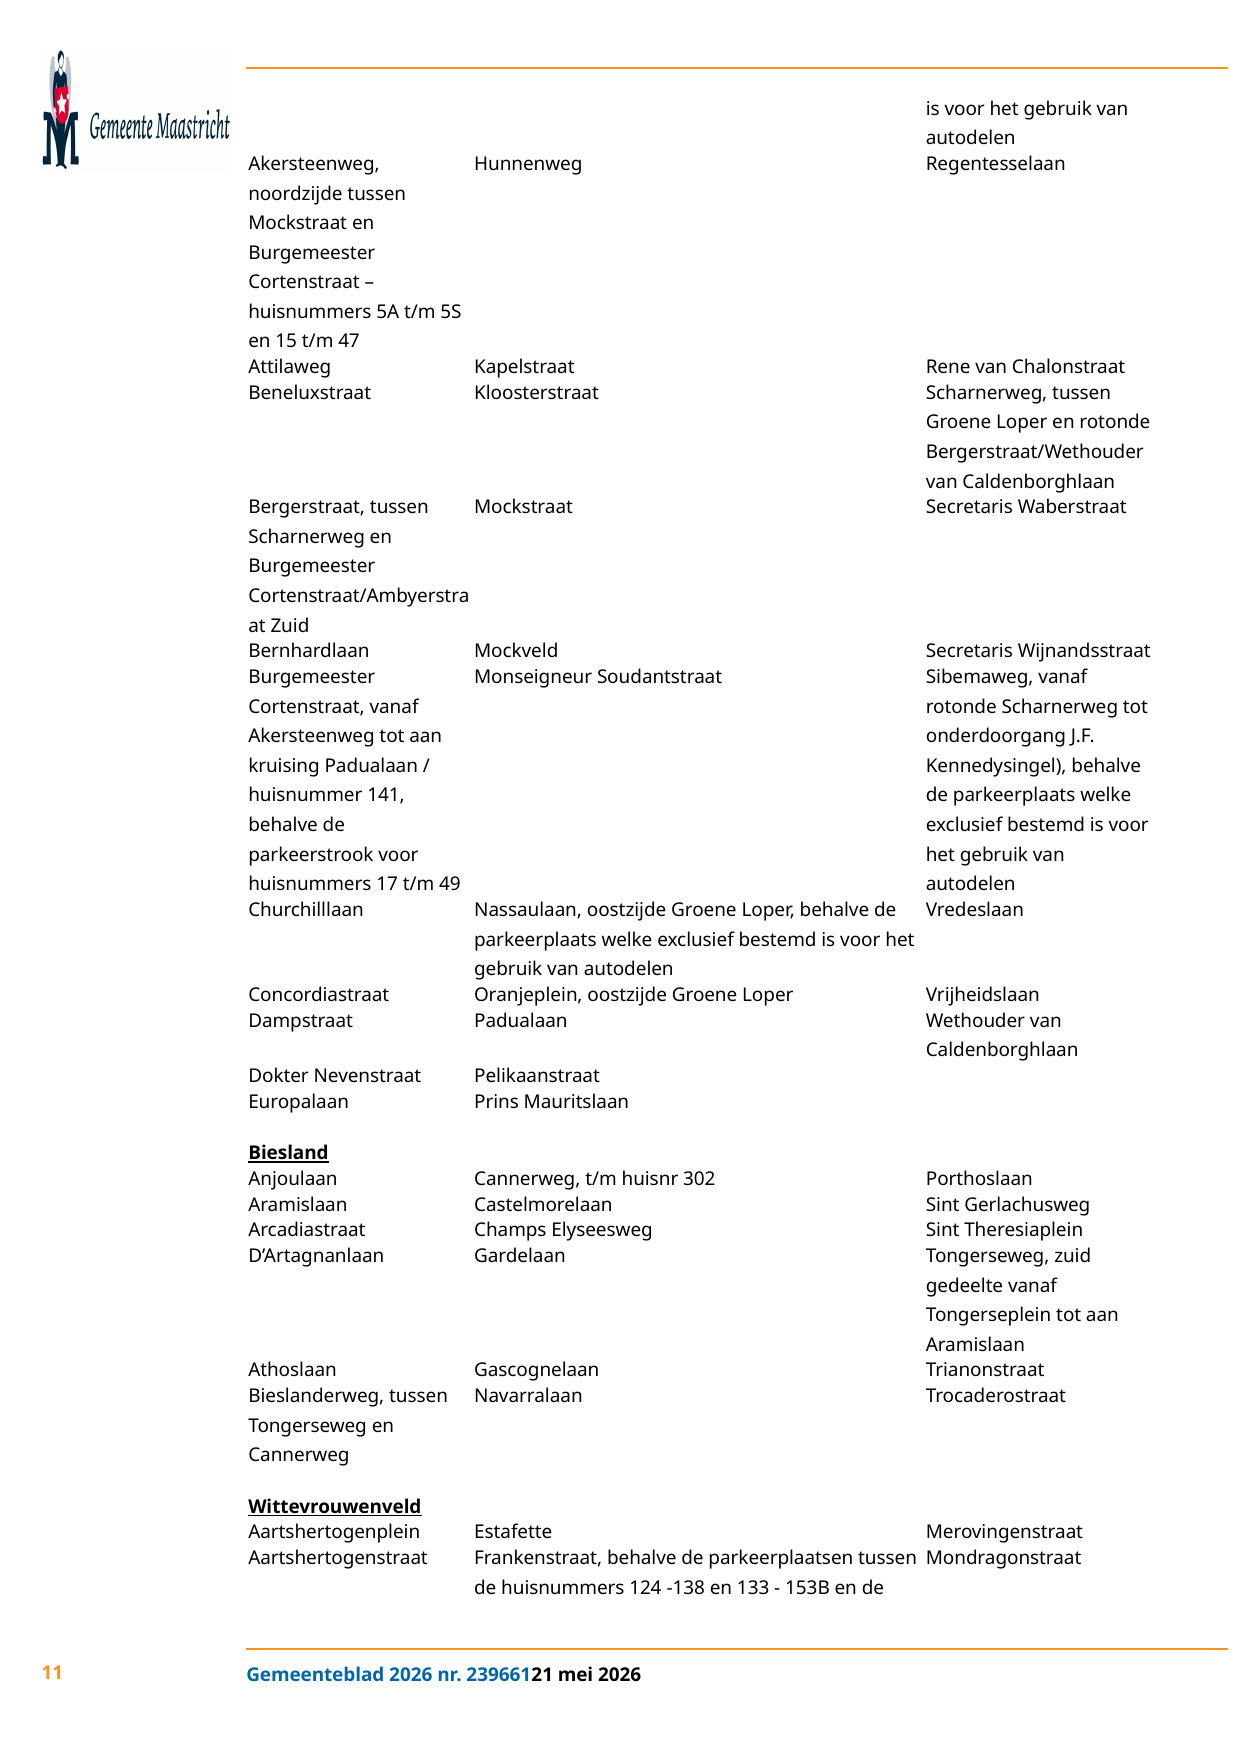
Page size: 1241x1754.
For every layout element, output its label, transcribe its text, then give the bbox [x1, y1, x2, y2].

table_cell Bergerstraat, tussen Scharnerweg en Burgemeester Cortenstraat/Ambyerstraat Zuid [248, 494, 474, 638]
table_cell Tongerseweg, zuid gedeelte vanaf Tongerseplein tot aan Aramislaan [926, 1242, 1152, 1357]
table_cell Wethouder van Caldenborghlaan [926, 1007, 1152, 1062]
table_cell Gardelaan [474, 1242, 926, 1357]
table_cell Europalaan [248, 1088, 474, 1113]
table_cell Prins Mauritslaan [474, 1088, 926, 1113]
table_cell Porthoslaan [926, 1165, 1152, 1191]
table_cell Biesland [248, 1139, 1152, 1165]
table_cell Athoslaan [248, 1357, 474, 1382]
table_cell [926, 1088, 1152, 1113]
table_cell Navarralaan [474, 1383, 926, 1467]
table_cell Akersteenweg, noordzijde tussen Mockstraat en Burgemeester Cortenstraat – huisnummers 5A t/m 5S en 15 t/m 47 [248, 150, 474, 353]
table_cell [248, 95, 474, 150]
table_cell Concordiastraat [248, 981, 474, 1007]
table_cell Vredeslaan [926, 896, 1152, 981]
table_cell Frankenstraat, behalve de parkeerplaatsen tussen de huisnummers 124 -138 en 133 - 153B en de [474, 1545, 926, 1600]
table_cell Nassaulaan, oostzijde Groene Loper, behalve de parkeerplaats welke exclusief bestemd is voor het gebruik van autodelen [474, 896, 926, 981]
table_cell Bernhardlaan [248, 638, 474, 663]
table_cell Mondragonstraat [926, 1545, 1152, 1600]
table_cell Arcadiastraat [248, 1216, 474, 1242]
table_cell Cannerweg, t/m huisnr 302 [474, 1165, 926, 1191]
table_cell Champs Elyseesweg [474, 1216, 926, 1242]
table_cell [248, 1467, 1152, 1493]
table_cell Monseigneur Soudantstraat [474, 663, 926, 896]
table_cell Hunnenweg [474, 150, 926, 353]
table_cell Dokter Nevenstraat [248, 1062, 474, 1088]
table_cell Scharnerweg, tussen Groene Loper en rotonde Bergerstraat/Wethouder van Caldenborghlaan [926, 379, 1152, 493]
table_cell Rene van Chalonstraat [926, 353, 1152, 379]
table_cell Regentesselaan [926, 150, 1152, 353]
table_cell Churchilllaan [248, 896, 474, 981]
table_cell Pelikaanstraat [474, 1062, 926, 1088]
table_cell Aartshertogenstraat [248, 1545, 474, 1600]
table_cell Mockstraat [474, 494, 926, 638]
table_cell Secretaris Wijnandsstraat [926, 638, 1152, 663]
table_cell Sint Theresiaplein [926, 1216, 1152, 1242]
table_cell [474, 95, 926, 150]
table_cell Beneluxstraat [248, 379, 474, 493]
table_cell Sint Gerlachusweg [926, 1191, 1152, 1216]
table_cell Kloosterstraat [474, 379, 926, 493]
table_cell Vrijheidslaan [926, 981, 1152, 1007]
table_cell Merovingenstraat [926, 1519, 1152, 1544]
table_cell Dampstraat [248, 1007, 474, 1062]
picture [41, 47, 231, 172]
table_cell Aartshertogenplein [248, 1519, 474, 1544]
table_cell Bieslanderweg, tussen Tongerseweg en Cannerweg [248, 1383, 474, 1467]
table_cell Oranjeplein, oostzijde Groene Loper [474, 981, 926, 1007]
table_cell Anjoulaan [248, 1165, 474, 1191]
table_cell Secretaris Waberstraat [926, 494, 1152, 638]
table_cell Wittevrouwenveld [248, 1493, 1152, 1519]
table_cell Aramislaan [248, 1191, 474, 1216]
table_cell is voor het gebruik van autodelen [926, 95, 1152, 150]
table_cell D’Artagnanlaan [248, 1242, 474, 1357]
table_cell Kapelstraat [474, 353, 926, 379]
table_cell Burgemeester Cortenstraat, vanaf Akersteenweg tot aan kruising Padualaan / huisnummer 141, behalve de parkeerstrook voor huisnummers 17 t/m 49 [248, 663, 474, 896]
table_cell Gascognelaan [474, 1357, 926, 1382]
table_cell [926, 1062, 1152, 1088]
table_cell [248, 1114, 1152, 1139]
table_cell Mockveld [474, 638, 926, 663]
table_cell Estafette [474, 1519, 926, 1544]
table_cell Castelmorelaan [474, 1191, 926, 1216]
table_cell Trocaderostraat [926, 1383, 1152, 1467]
table_cell Sibemaweg, vanaf rotonde Scharnerweg tot onderdoorgang J.F. Kennedysingel), behalve de parkeerplaats welke exclusief bestemd is voor het gebruik van autodelen [926, 663, 1152, 896]
table_cell Padualaan [474, 1007, 926, 1062]
table_cell Attilaweg [248, 353, 474, 379]
table_cell Trianonstraat [926, 1357, 1152, 1382]
